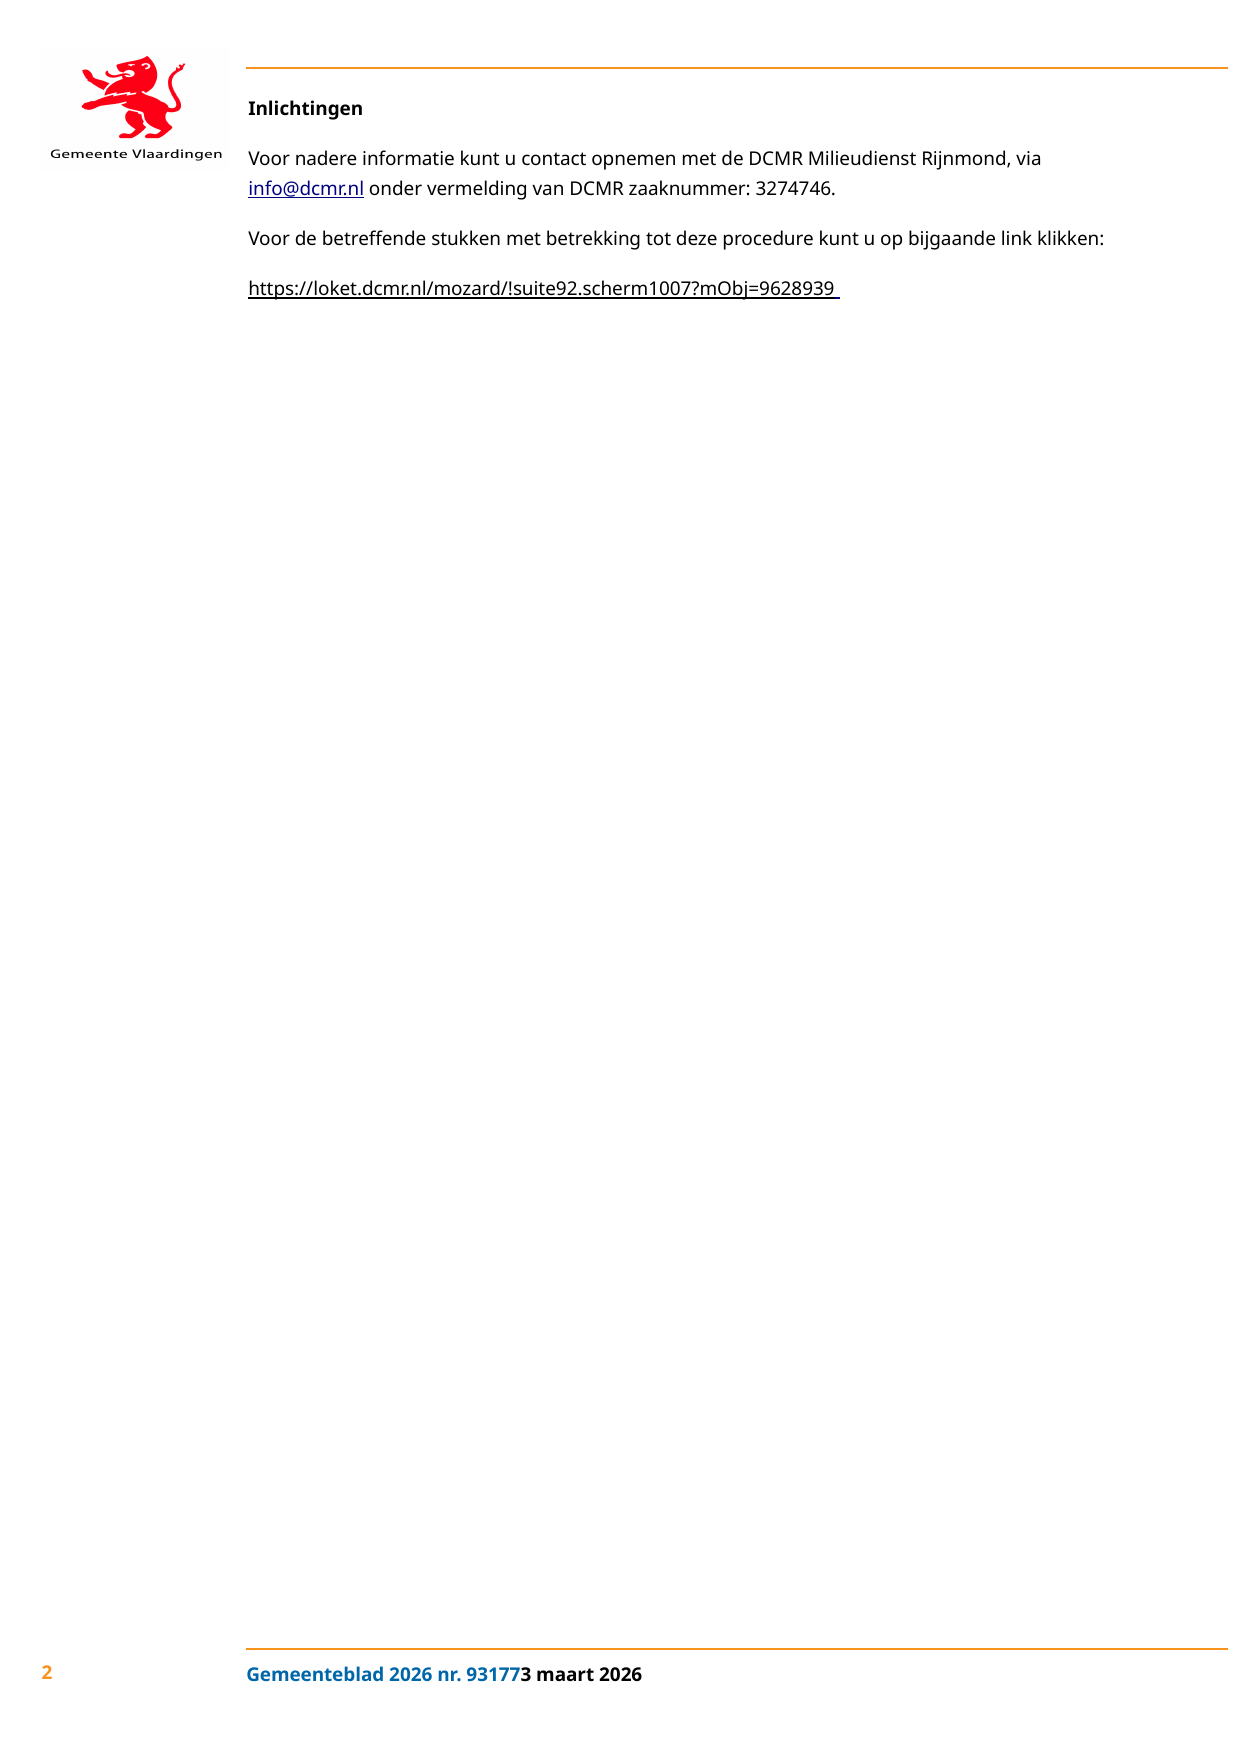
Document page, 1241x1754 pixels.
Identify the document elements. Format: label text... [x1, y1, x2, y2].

text https://loket.dcmr.nl/mozard/!suite92.scherm1007?mObj=9628939 [248, 276, 1152, 301]
text Voor nadere informatie kunt u contact opnemen met de DCMR Milieudienst Rijnmond, via info@dcmr.nl onder vermelding van DCMR zaaknummer: 3274746. [248, 145, 1152, 201]
text Inlichtingen [248, 95, 1152, 121]
text Voor de betreffende stukken met betrekking tot deze procedure kunt u op bijgaande link klikken: [248, 225, 1152, 251]
picture [41, 47, 231, 172]
